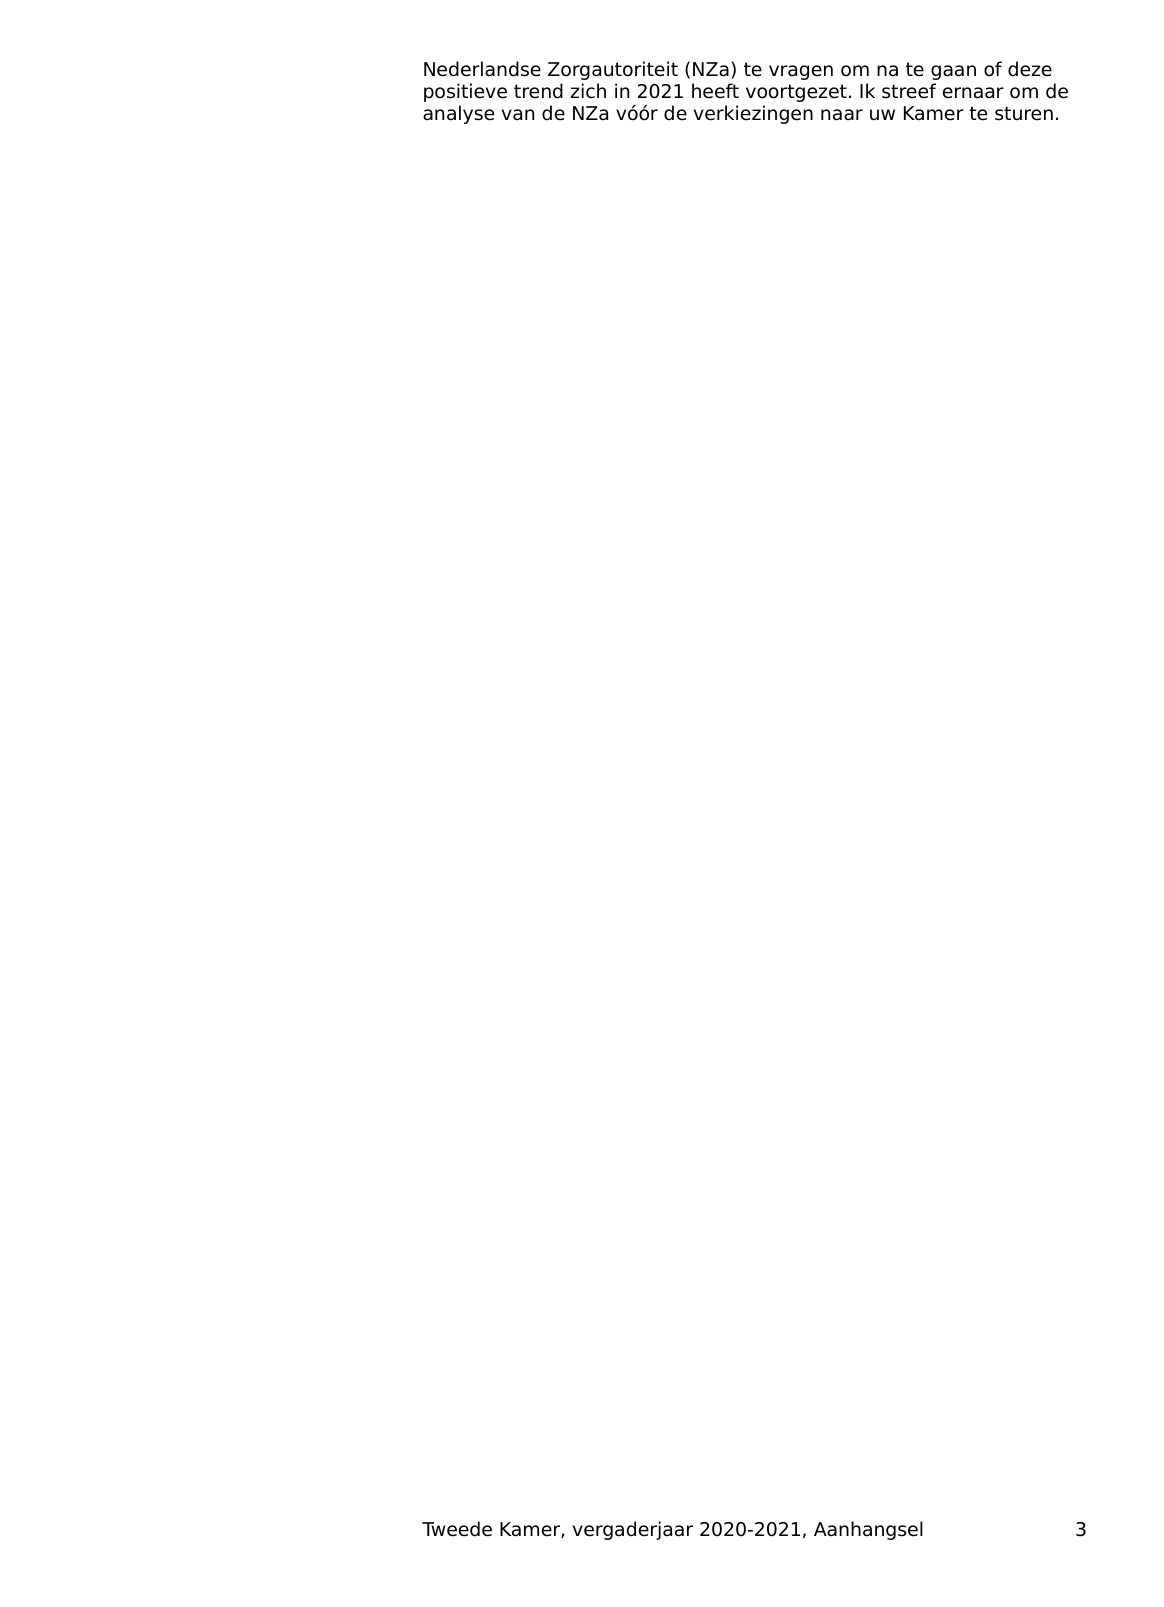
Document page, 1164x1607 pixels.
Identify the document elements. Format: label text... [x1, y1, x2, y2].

text Nederlandse Zorgautoriteit (NZa) te vragen om na te gaan of deze positieve trend zich in 2021 heeft voortgezet. Ik streef ernaar om de analyse van de NZa vóór de verkiezingen naar uw Kamer te sturen. [422, 59, 1087, 125]
